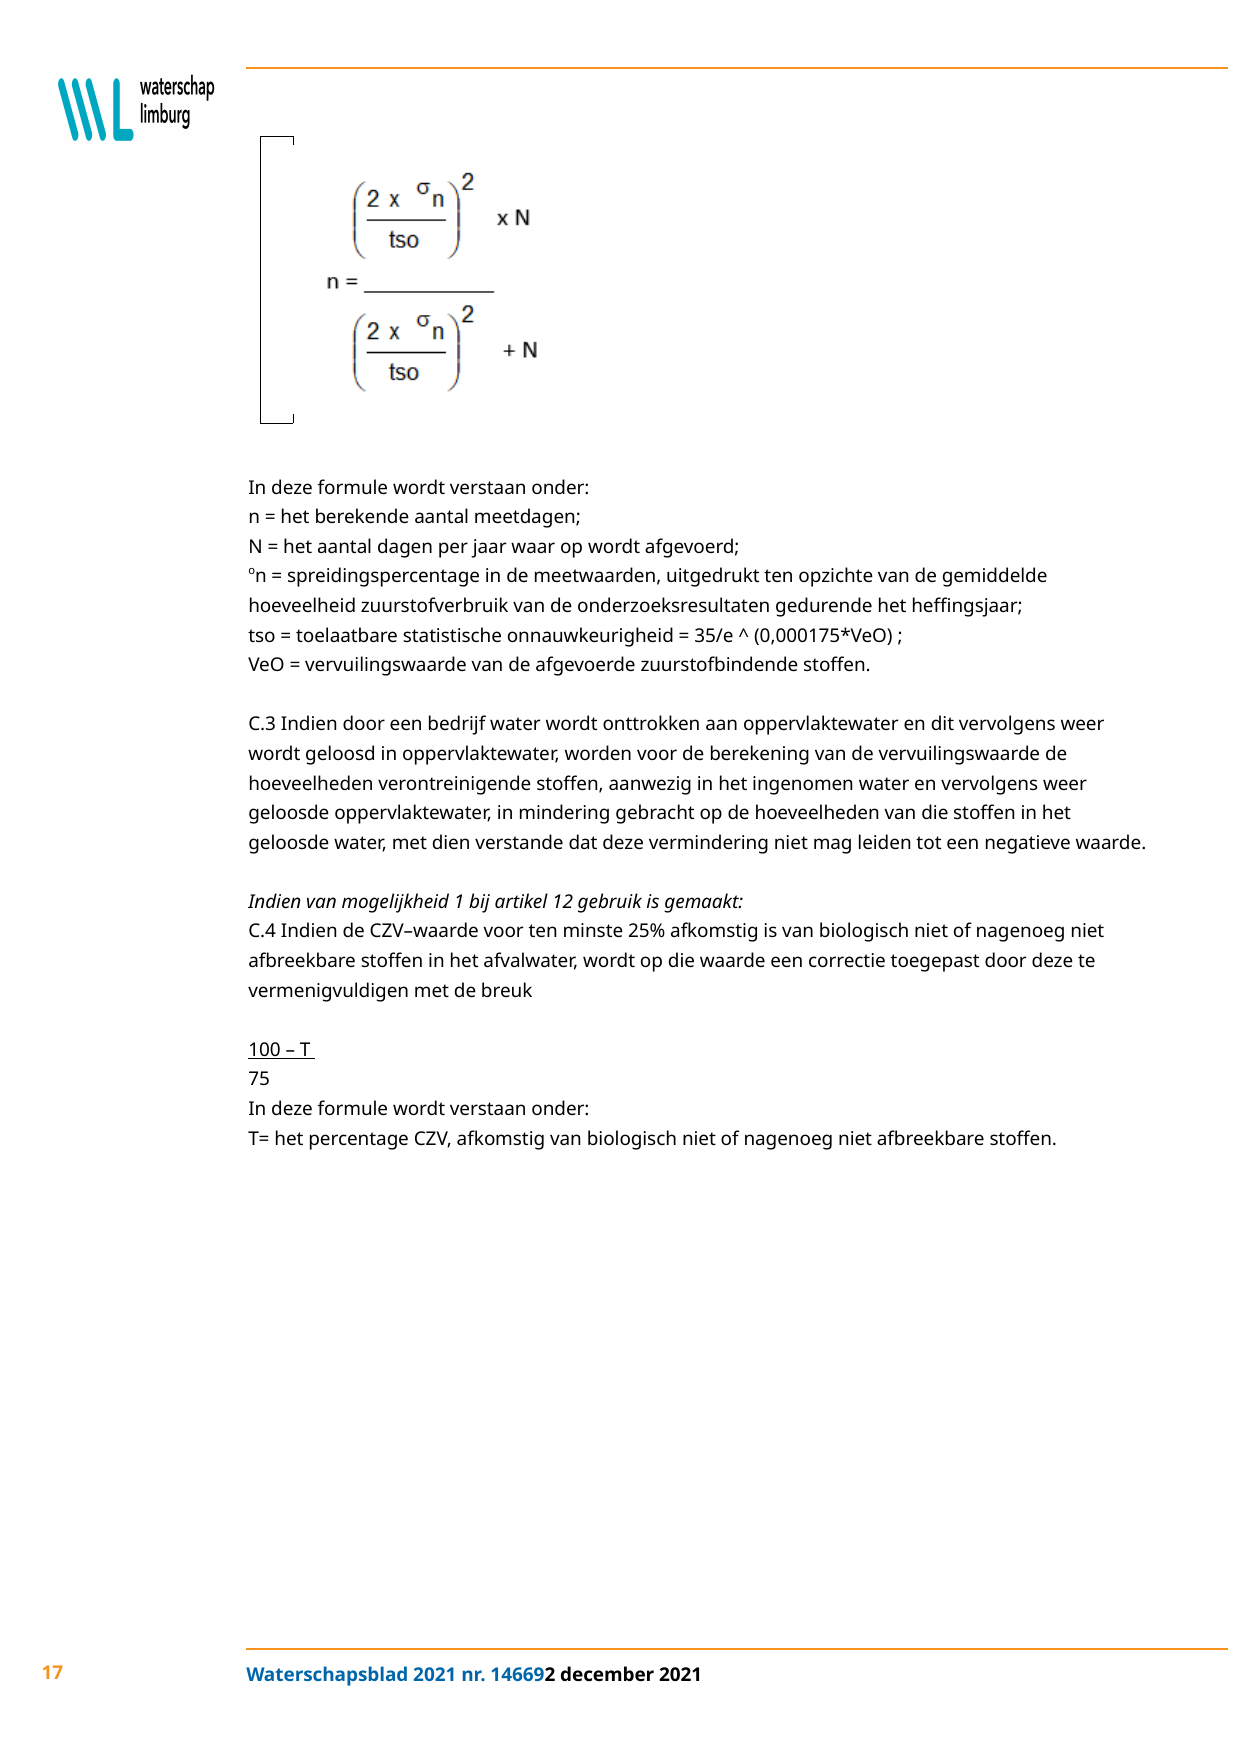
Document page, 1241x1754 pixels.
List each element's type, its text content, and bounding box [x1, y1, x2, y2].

text 75 [248, 1066, 1152, 1091]
text C.3 Indien door een bedrijf water wordt onttrokken aan oppervlaktewater en dit vervolgens weer wordt geloosd in oppervlaktewater, worden voor de berekening van de vervuilingswaarde de hoeveelheden verontreinigende stoffen, aanwezig in het ingenomen water en vervolgens weer geloosde oppervlaktewater, in mindering gebracht op de hoeveelheden van die stoffen in het geloosde water, met dien verstande dat deze vermindering niet mag leiden tot een negatieve waarde. [248, 711, 1152, 854]
text T= het percentage CZV, afkomstig van biologisch niet of nagenoeg niet afbreekbare stoffen. [248, 1125, 1152, 1150]
text 100 – T [248, 1036, 1152, 1062]
text N = het aantal dagen per jaar waar op wordt afgevoerd; [248, 533, 1152, 559]
text C.4 Indien de CZV–waarde voor ten minste 25% afkomstig is van biologisch niet of nagenoeg niet afbreekbare stoffen in het afvalwater, wordt op die waarde een correctie toegepast door deze te vermenigvuldigen met de breuk [248, 918, 1152, 1002]
picture [41, 47, 231, 172]
text In deze formule wordt verstaan onder: [248, 474, 1152, 499]
text VeO = vervuilingswaarde van de afgevoerde zuurstofbindende stoffen. [248, 651, 1152, 677]
text n = het berekende aantal meetdagen; [248, 503, 1152, 529]
picture [268, 145, 565, 414]
text on = spreidingspercentage in de meetwaarden, uitgedrukt ten opzichte van de gemiddelde hoeveelheid zuurstofverbruik van de onderzoeksresultaten gedurende het heffingsjaar; [248, 563, 1152, 618]
text Indien van mogelijkheid 1 bij artikel 12 gebruik is gemaakt: [248, 888, 1152, 914]
text In deze formule wordt verstaan onder: [248, 1095, 1152, 1121]
text tso = toelaatbare statistische onnauwkeurigheid = 35/e ^ (0,000175*VeO) ; [248, 622, 1152, 647]
